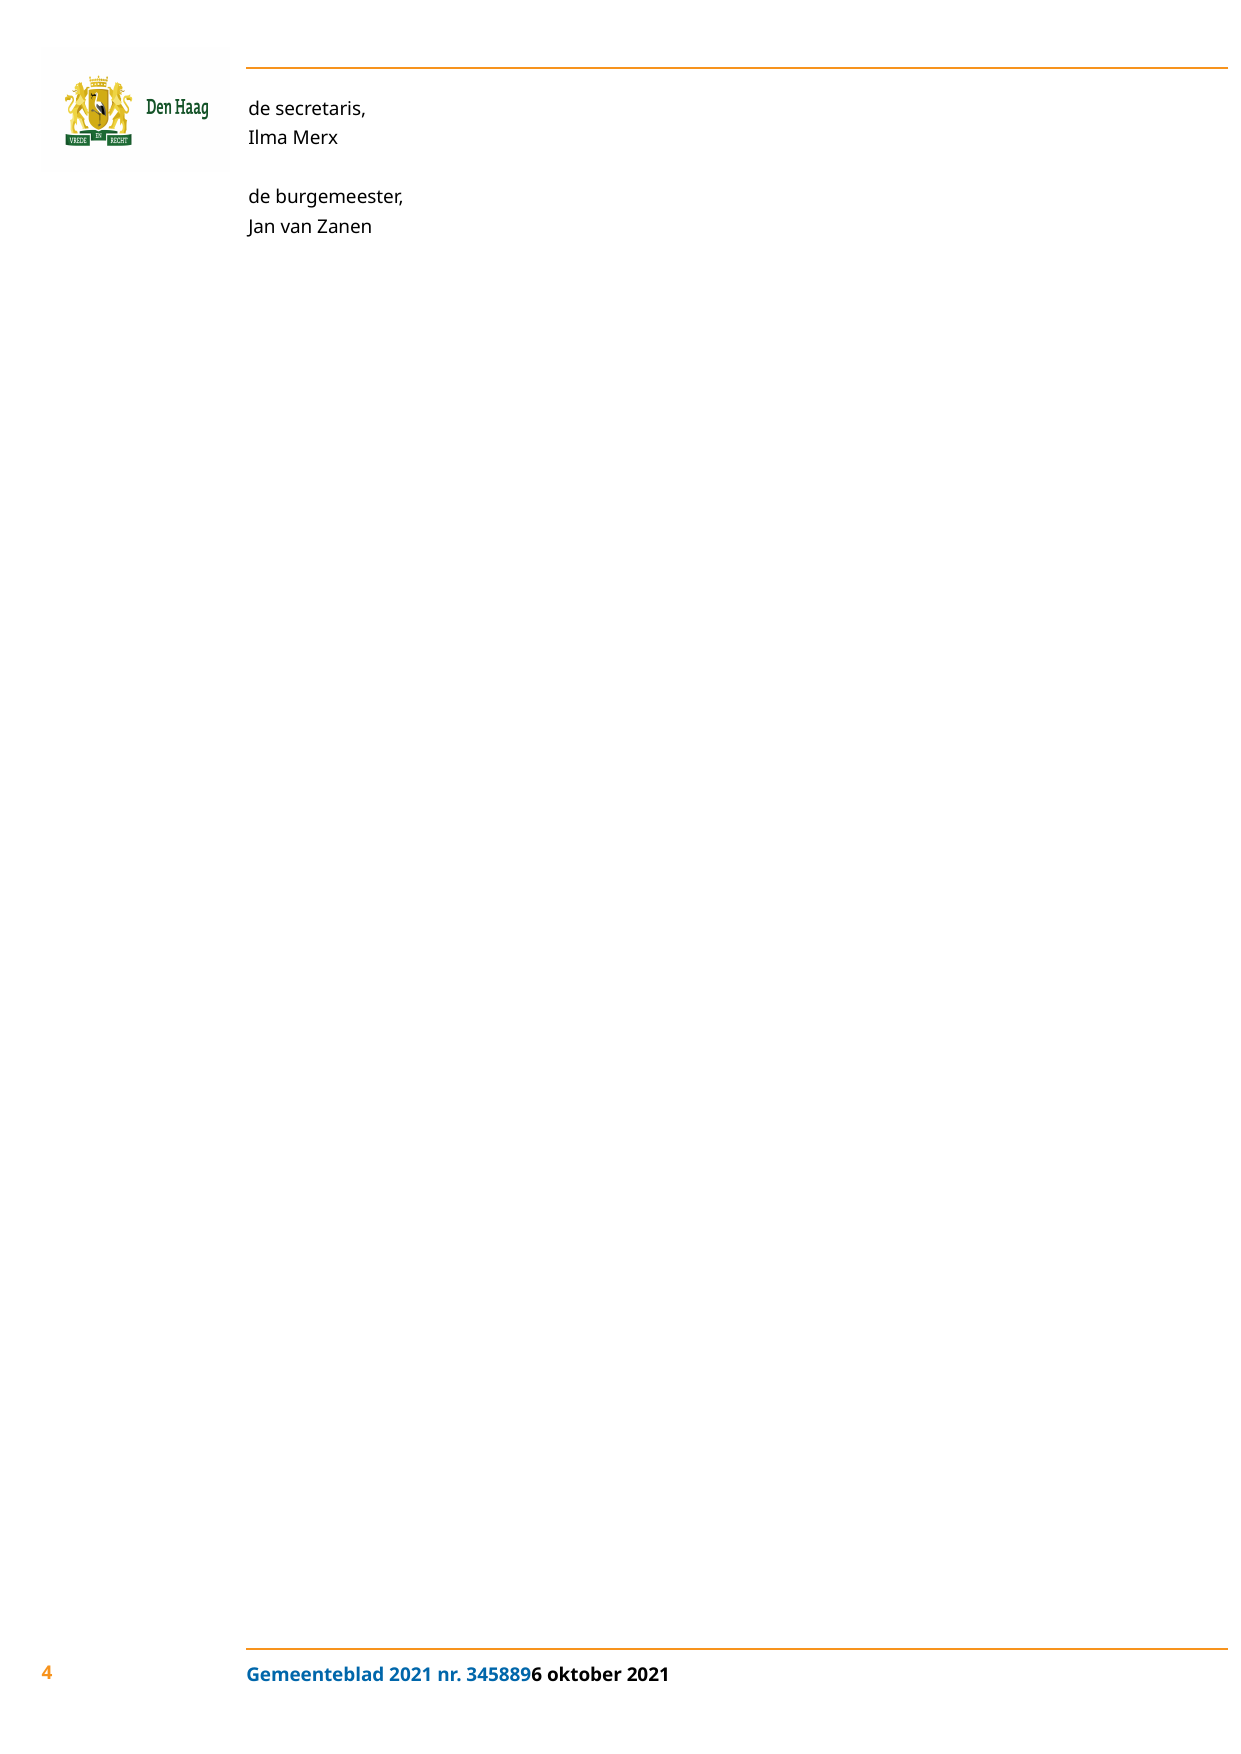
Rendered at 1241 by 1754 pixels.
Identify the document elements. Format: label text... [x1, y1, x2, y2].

text Jan van Zanen [248, 213, 1152, 239]
text Ilma Merx [248, 124, 1152, 150]
text de burgemeester, [248, 183, 1152, 209]
text de secretaris, [248, 95, 1152, 121]
picture [41, 47, 231, 172]
